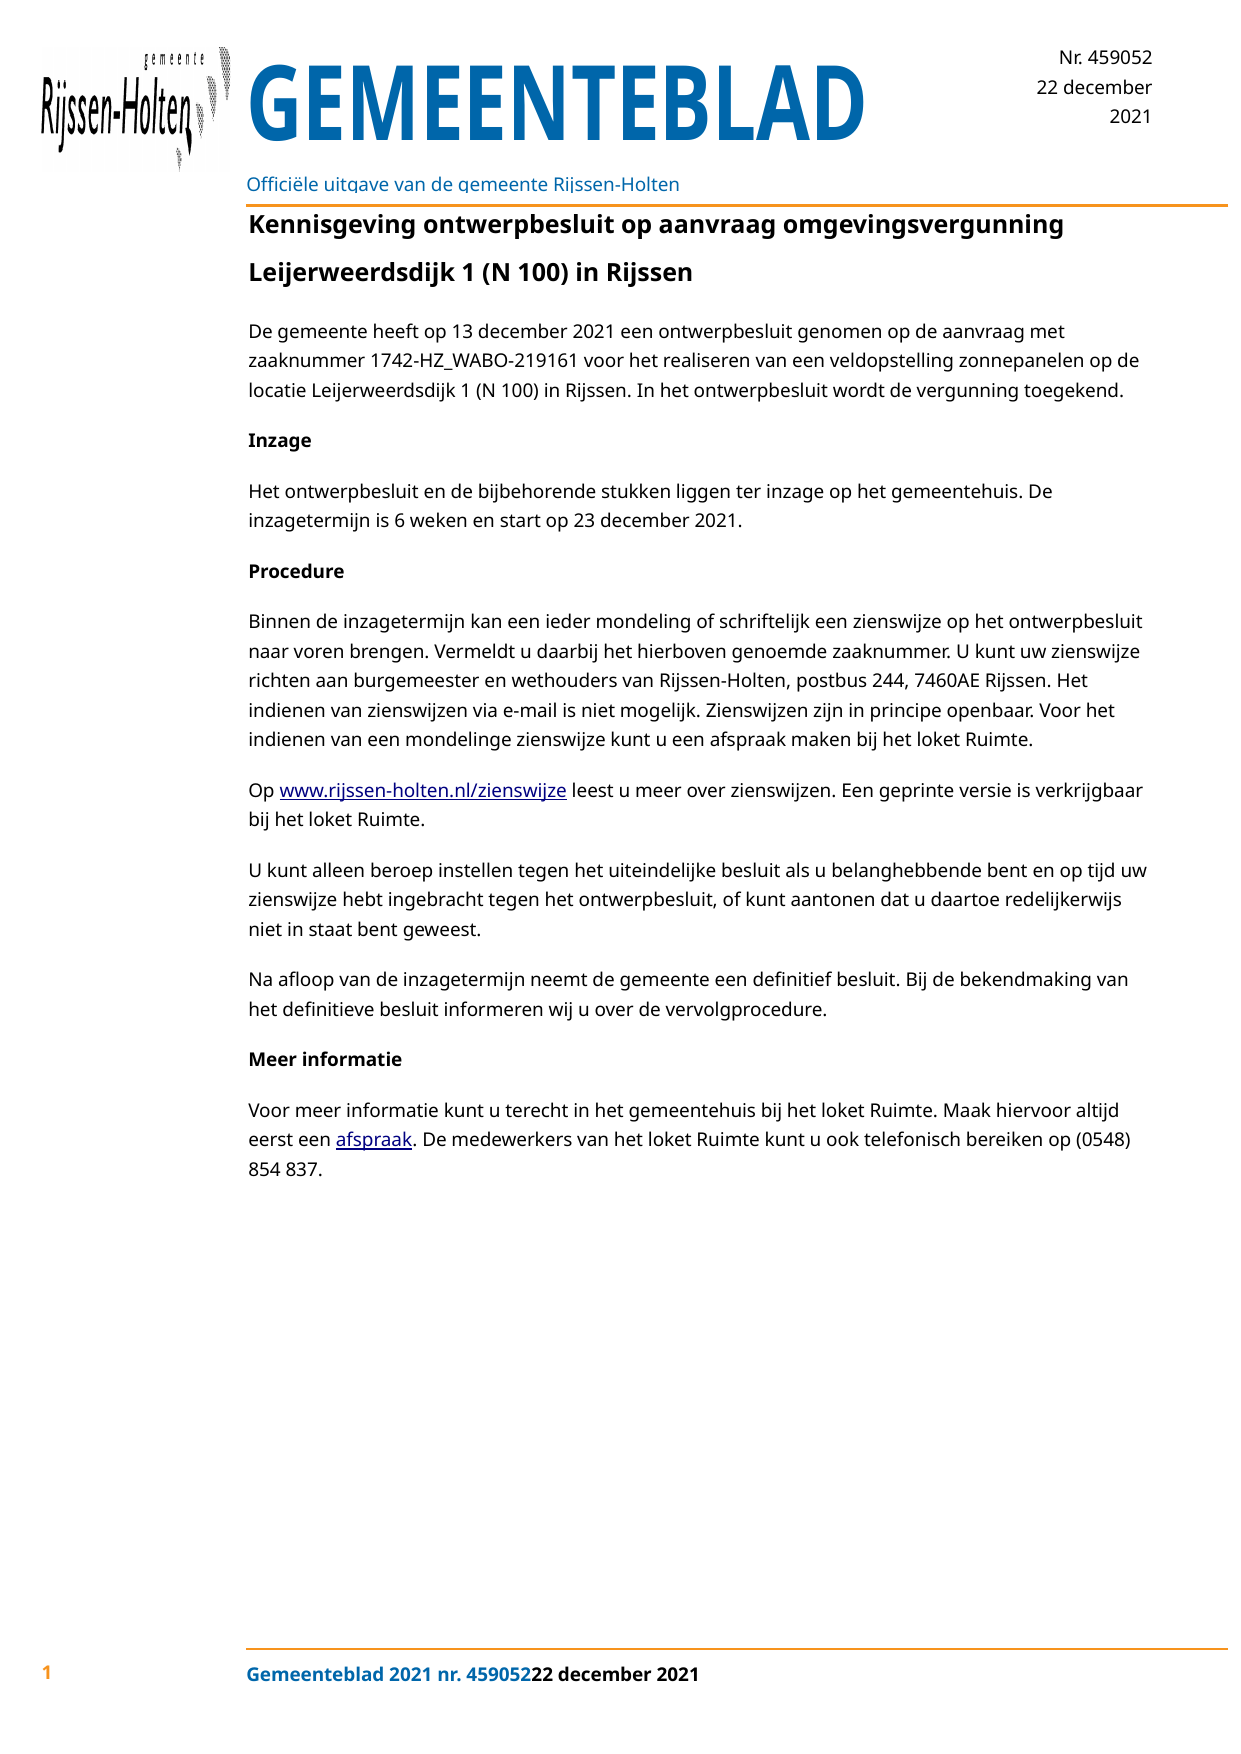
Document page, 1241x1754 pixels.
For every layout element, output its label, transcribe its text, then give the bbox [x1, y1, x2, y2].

text Meer informatie [248, 1047, 1152, 1072]
picture [41, 47, 231, 172]
text Procedure [248, 558, 1152, 584]
text Voor meer informatie kunt u terecht in het gemeentehuis bij het loket Ruimte. Maak hiervoor altijd eerst een afspraak. De medewerkers van het loket Ruimte kunt u ook telefonisch bereiken op (0548) 854 837. [248, 1097, 1152, 1182]
text Het ontwerpbesluit en de bijbehorende stukken liggen ter inzage op het gemeentehuis. De inzagetermijn is 6 weken en start op 23 december 2021. [248, 478, 1152, 533]
text Op www.rijssen-holten.nl/zienswijze leest u meer over zienswijzen. Een geprinte versie is verkrijgbaar bij het loket Ruimte. [248, 777, 1152, 832]
text Inzage [248, 427, 1152, 453]
text Binnen de inzagetermijn kan een ieder mondeling of schriftelijk een zienswijze op het ontwerpbesluit naar voren brengen. Vermeldt u daarbij het hierboven genoemde zaaknummer. U kunt uw zienswijze richten aan burgemeester en wethouders van Rijssen-Holten, postbus 244, 7460AE Rijssen. Het indienen van zienswijzen via e-mail is niet mogelijk. Zienswijzen zijn in principe openbaar. Voor het indienen van een mondelinge zienswijze kunt u een afspraak maken bij het loket Ruimte. [248, 608, 1152, 752]
text U kunt alleen beroep instellen tegen het uiteindelijke besluit als u belanghebbende bent en op tijd uw zienswijze hebt ingebracht tegen het ontwerpbesluit, of kunt aantonen dat u daartoe redelijkerwijs niet in staat bent geweest. [248, 857, 1152, 942]
text De gemeente heeft op 13 december 2021 een ontwerpbesluit genomen op de aanvraag met zaaknummer 1742-HZ_WABO-219161 voor het realiseren van een veldopstelling zonnepanelen op de locatie Leijerweerdsdijk 1 (N 100) in Rijssen. In het ontwerpbesluit wordt de vergunning toegekend. [248, 318, 1152, 403]
text Na afloop van de inzagetermijn neemt de gemeente een definitief besluit. Bij de bekendmaking van het definitieve besluit informeren wij u over de vervolgprocedure. [248, 967, 1152, 1022]
text Kennisgeving ontwerpbesluit op aanvraag omgevingsvergunning Leijerweerdsdijk 1 (N 100) in Rijssen [248, 207, 1152, 288]
